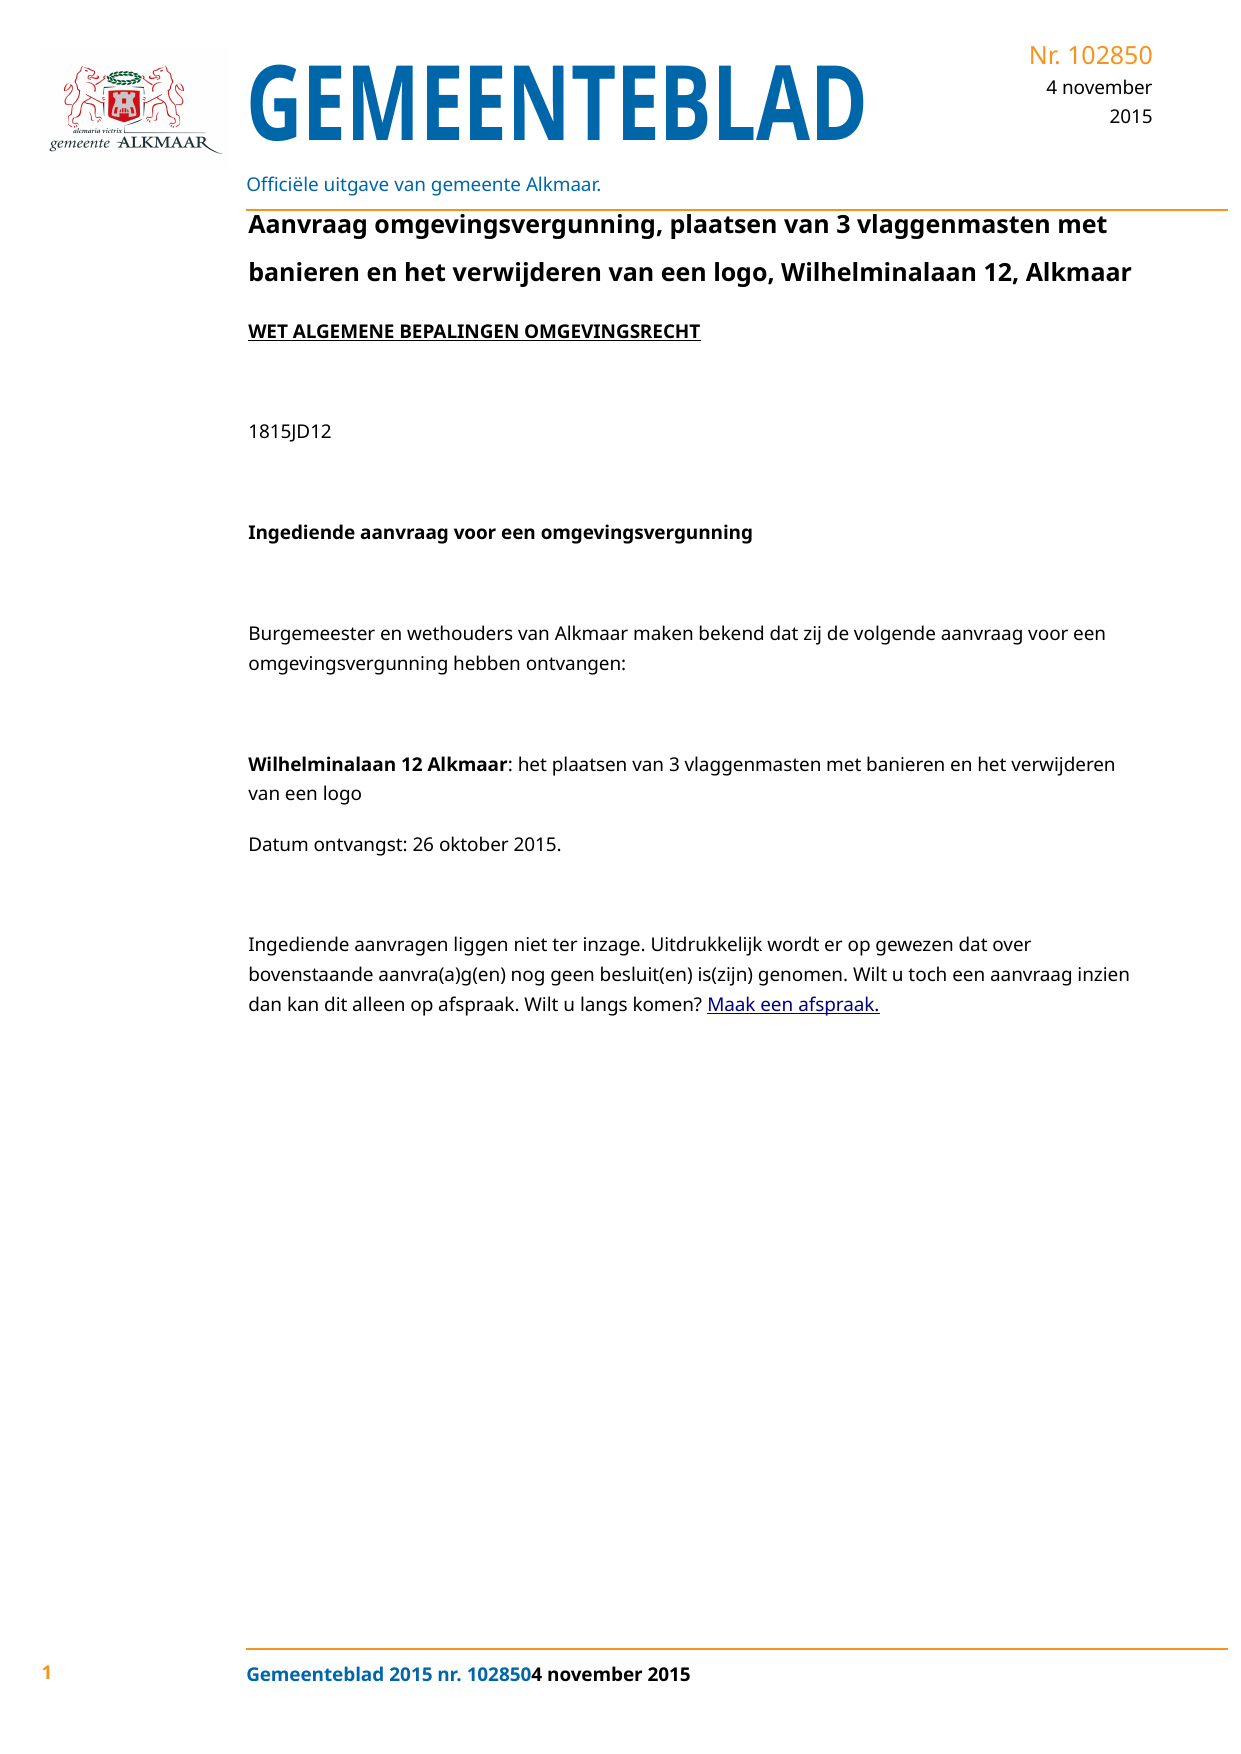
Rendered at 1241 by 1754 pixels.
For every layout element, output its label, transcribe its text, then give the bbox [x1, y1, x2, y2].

text Ingediende aanvragen liggen niet ter inzage. Uitdrukkelijk wordt er op gewezen dat over bovenstaande aanvra(a)g(en) nog geen besluit(en) is(zijn) genomen. Wilt u toch een aanvraag inzien dan kan dit alleen op afspraak. Wilt u langs komen? Maak een afspraak. [248, 932, 1152, 1017]
text 1815JD12 [248, 419, 1152, 444]
text Wilhelminalaan 12 Alkmaar: het plaatsen van 3 vlaggenmasten met banieren en het verwijderen van een logo [248, 751, 1152, 806]
text Aanvraag omgevingsvergunning, plaatsen van 3 vlaggenmasten met banieren en het verwijderen van een logo, Wilhelminalaan 12, Alkmaar [248, 211, 1152, 288]
text Ingediende aanvraag voor een omgevingsvergunning [248, 519, 1152, 545]
text Burgemeester en wethouders van Alkmaar maken bekend dat zij de volgende aanvraag voor een omgevingsvergunning hebben ontvangen: [248, 620, 1152, 676]
text Datum ontvangst: 26 oktober 2015. [248, 831, 1152, 857]
text WET ALGEMENE BEPALINGEN OMGEVINGSRECHT [248, 318, 1152, 344]
picture [41, 47, 231, 172]
